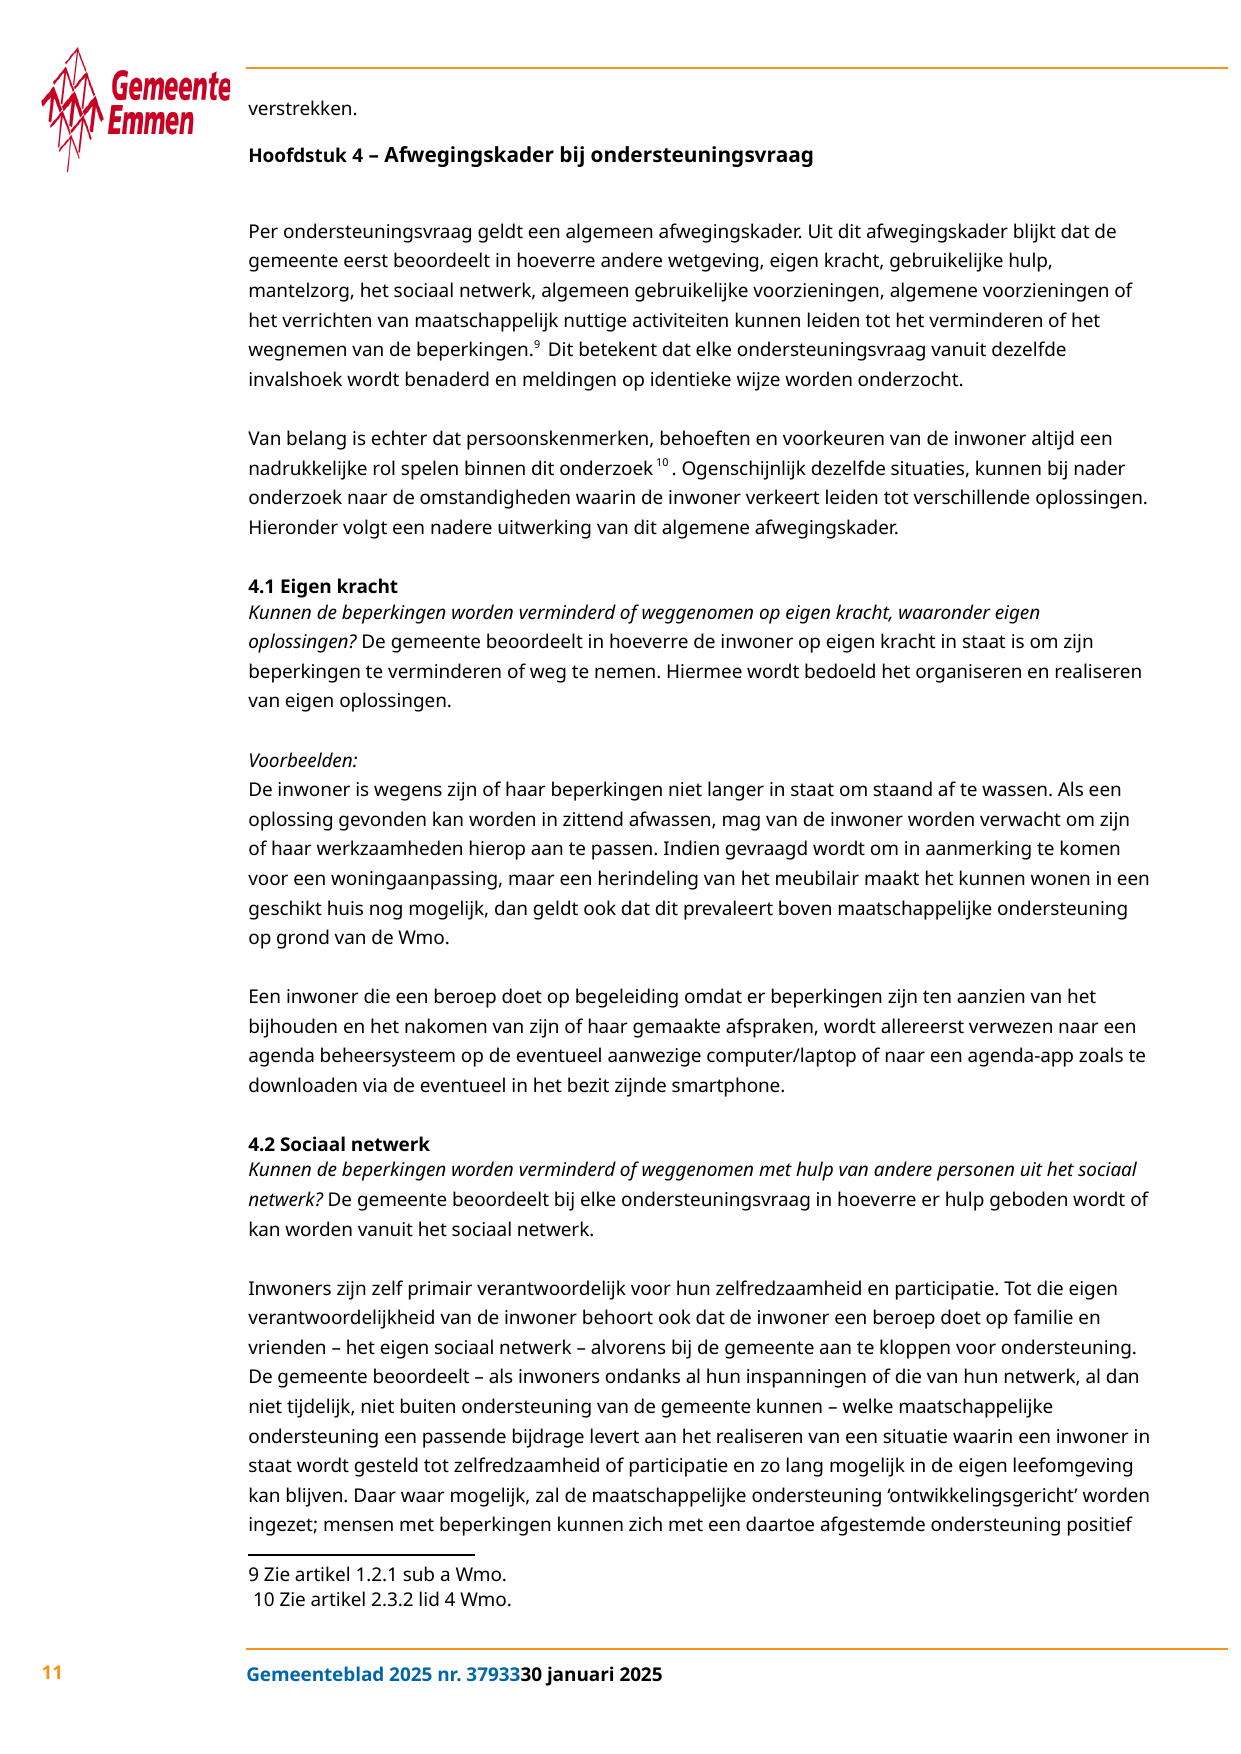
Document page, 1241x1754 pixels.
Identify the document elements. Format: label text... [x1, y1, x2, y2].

text Kunnen de beperkingen worden verminderd of weggenomen met hulp van andere personen uit het sociaal netwerk? De gemeente beoordeelt bij elke ondersteuningsvraag in hoeverre er hulp geboden wordt of kan worden vanuit het sociaal netwerk. [248, 1157, 1152, 1241]
table_header Voorbeelden: De inwoner is wegens zijn of haar beperkingen niet langer in staat om staand af te wassen. Als een oplossing gevonden kan worden in zittend afwassen, mag van de inwoner worden verwacht om zijn of haar werkzaamheden hierop aan te passen. Indien gevraagd wordt om in aanmerking te komen voor een woningaanpassing, maar een herindeling van het meubilair maakt het kunnen wonen in een geschikt huis nog mogelijk, dan geldt ook dat dit prevaleert boven maatschappelijke ondersteuning op grond van de Wmo. Een inwoner die een beroep doet op begeleiding omdat er beperkingen zijn ten aanzien van het bijhouden en het nakomen van zijn of haar gemaakte afspraken, wordt allereerst verwezen naar een agenda beheersysteem op de eventueel aanwezige computer/laptop of naar een agenda-app zoals te downloaden via de eventueel in het bezit zijnde smartphone. [248, 747, 1152, 1098]
text Zie artikel 1.2.1 sub a Wmo. [248, 1561, 1152, 1586]
text Kunnen de beperkingen worden verminderd of weggenomen op eigen kracht, waaronder eigen oplossingen? De gemeente beoordeelt in hoeverre de inwoner op eigen kracht in staat is om zijn beperkingen te verminderen of weg te nemen. Hiermee wordt bedoeld het organiseren en realiseren van eigen oplossingen. [248, 599, 1152, 713]
text Inwoners zijn zelf primair verantwoordelijk voor hun zelfredzaamheid en participatie. Tot die eigen verantwoordelijkheid van de inwoner behoort ook dat de inwoner een beroep doet op familie en vrienden – het eigen sociaal netwerk – alvorens bij de gemeente aan te kloppen voor ondersteuning. De gemeente beoordeelt – als inwoners ondanks al hun inspanningen of die van hun netwerk, al dan niet tijdelijk, niet buiten ondersteuning van de gemeente kunnen – welke maatschappelijke ondersteuning een passende bijdrage levert aan het realiseren van een situatie waarin een inwoner in staat wordt gesteld tot zelfredzaamheid of participatie en zo lang mogelijk in de eigen leefomgeving kan blijven. Daar waar mogelijk, zal de maatschappelijke ondersteuning ‘ontwikkelingsgericht’ worden ingezet; mensen met beperkingen kunnen zich met een daartoe afgestemde ondersteuning positief [248, 1275, 1152, 1537]
text Hoofdstuk 4 – Afwegingskader bij ondersteuningsvraag [248, 140, 1152, 169]
text Zie artikel 2.3.2 lid 4 Wmo. [248, 1586, 1152, 1612]
text verstrekken. [248, 95, 1152, 121]
text 4.2 Sociaal netwerk [248, 1131, 1152, 1157]
picture [41, 47, 231, 172]
text Per ondersteuningsvraag geldt een algemeen afwegingskader. Uit dit afwegingskader blijkt dat de gemeente eerst beoordeelt in hoeverre andere wetgeving, eigen kracht, gebruikelijke hulp, mantelzorg, het sociaal netwerk, algemeen gebruikelijke voorzieningen, algemene voorzieningen of het verrichten van maatschappelijk nuttige activiteiten kunnen leiden tot het verminderen of het wegnemen van de beperkingen. Dit betekent dat elke ondersteuningsvraag vanuit dezelfde invalshoek wordt benaderd en meldingen op identieke wijze worden onderzocht. [248, 218, 1152, 392]
text Van belang is echter dat persoonskenmerken, behoeften en voorkeuren van de inwoner altijd een nadrukkelijke rol spelen binnen dit onderzoek. Ogenschijnlijk dezelfde situaties, kunnen bij nader onderzoek naar de omstandigheden waarin de inwoner verkeert leiden tot verschillende oplossingen. Hieronder volgt een nadere uitwerking van dit algemene afwegingskader. [248, 425, 1152, 540]
text 4.1 Eigen kracht [248, 573, 1152, 599]
